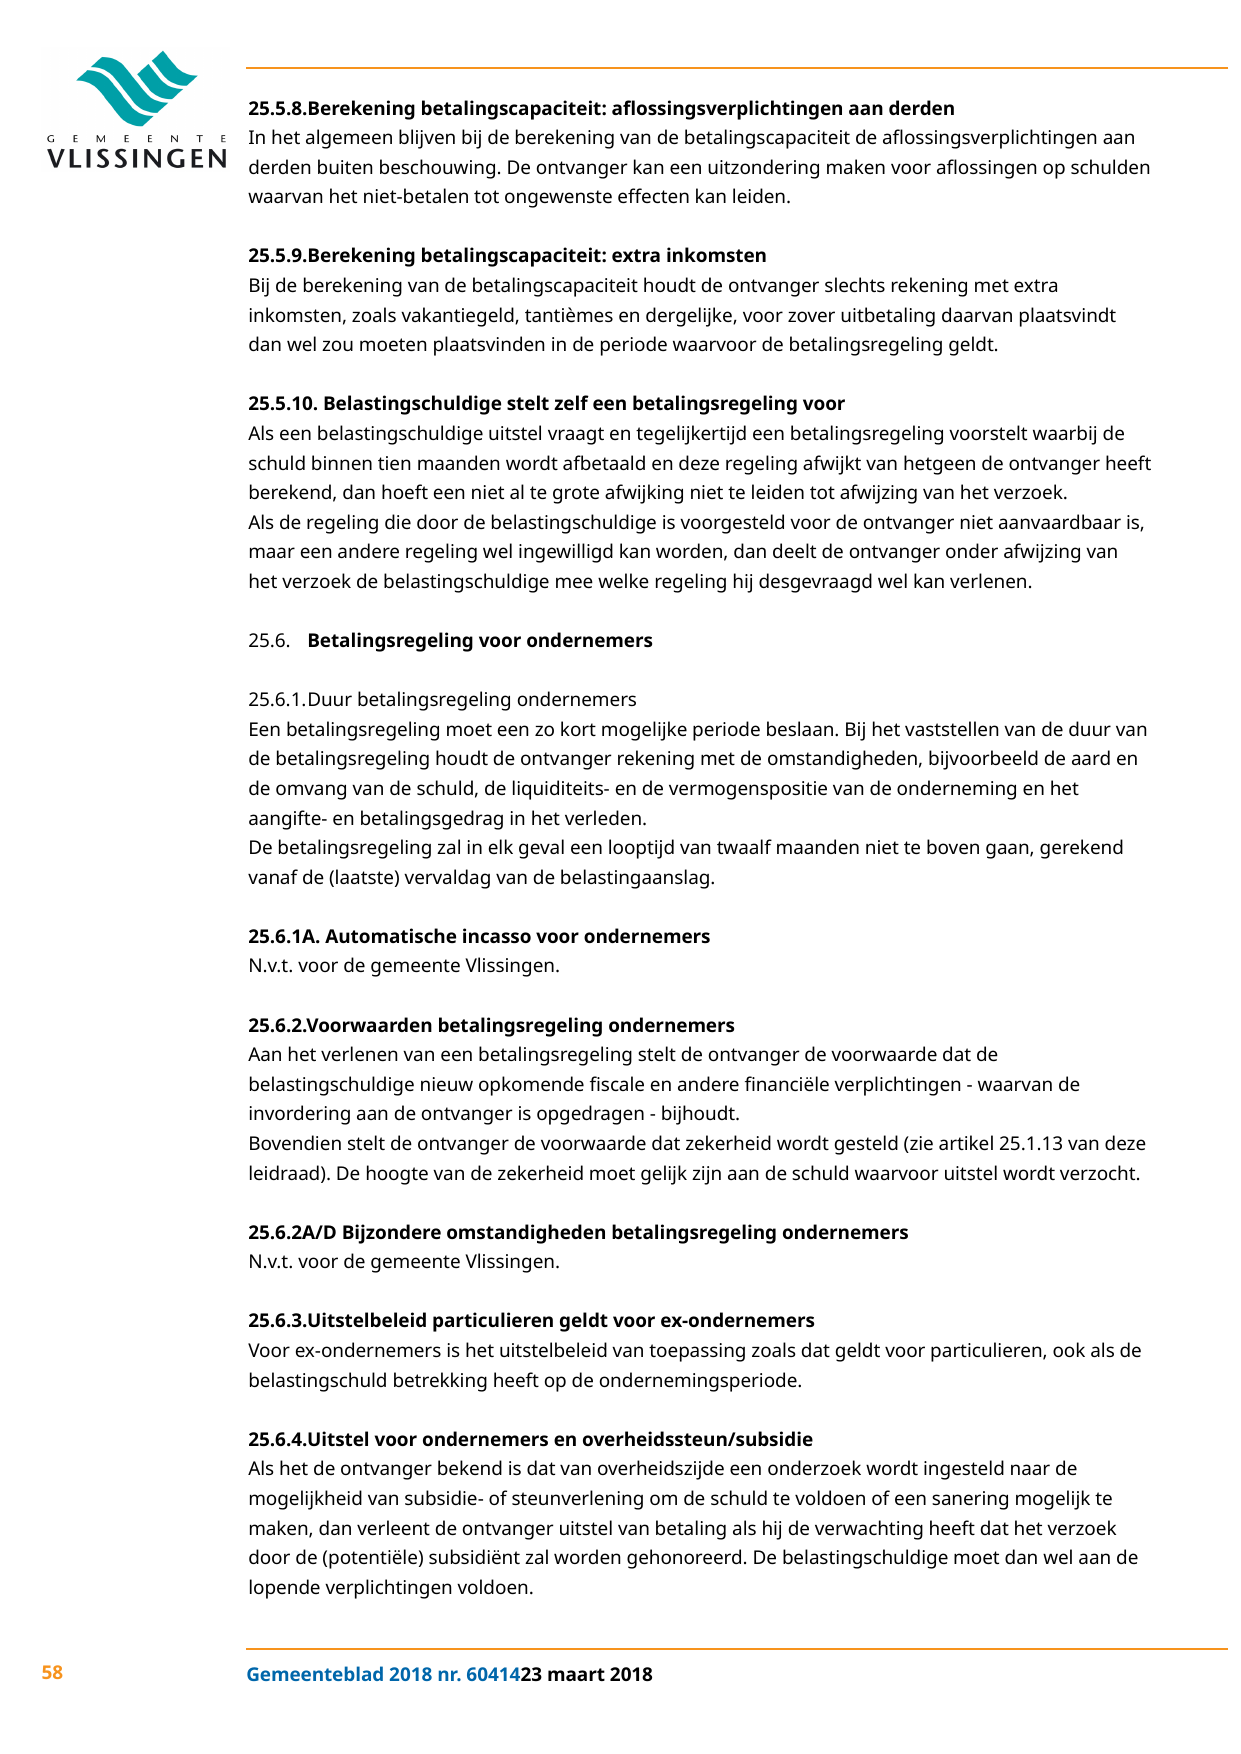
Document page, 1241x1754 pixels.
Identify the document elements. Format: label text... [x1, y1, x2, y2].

text Een betalingsregeling moet een zo kort mogelijke periode beslaan. Bij het vaststellen van de duur van de betalingsregeling houdt de ontvanger rekening met de omstandigheden, bijvoorbeeld de aard en de omvang van de schuld, de liquiditeits- en de vermogenspositie van de onderneming en het aangifte- en betalingsgedrag in het verleden. [248, 716, 1152, 831]
text Bovendien stelt de ontvanger de voorwaarde dat zekerheid wordt gesteld (zie artikel 25.1.13 van deze leidraad). De hoogte van de zekerheid moet gelijk zijn aan de schuld waarvoor uitstel wordt verzocht. [248, 1130, 1152, 1186]
text In het algemeen blijven bij de berekening van de betalingscapaciteit de aflossingsverplichtingen aan derden buiten beschouwing. De ontvanger kan een uitzondering maken voor aflossingen op schulden waarvan het niet-betalen tot ongewenste effecten kan leiden. [248, 124, 1152, 209]
text 25.6.4.Uitstel voor ondernemers en overheidssteun/subsidie [248, 1426, 1152, 1452]
text 25.5.10. Belastingschuldige stelt zelf een betalingsregeling voor [248, 391, 1152, 416]
list Betalingsregeling voor ondernemers [248, 627, 1152, 653]
text 25.5.9.Berekening betalingscapaciteit: extra inkomsten [248, 243, 1152, 268]
text Aan het verlenen van een betalingsregeling stelt de ontvanger de voorwaarde dat de belastingschuldige nieuw opkomende fiscale en andere financiële verplichtingen - waarvan de invordering aan de ontvanger is opgedragen - bijhoudt. [248, 1041, 1152, 1126]
text N.v.t. voor de gemeente Vlissingen. [248, 1248, 1152, 1274]
list Duur betalingsregeling ondernemers [248, 686, 1152, 712]
text 25.6.1A. Automatische incasso voor ondernemers [248, 923, 1152, 949]
text Bij de berekening van de betalingscapaciteit houdt de ontvanger slechts rekening met extra inkomsten, zoals vakantiegeld, tantièmes en dergelijke, voor zover uitbetaling daarvan plaatsvindt dan wel zou moeten plaatsvinden in de periode waarvoor de betalingsregeling geldt. [248, 272, 1152, 357]
text 25.6.2.Voorwaarden betalingsregeling ondernemers [248, 1012, 1152, 1038]
text De betalingsregeling zal in elk geval een looptijd van twaalf maanden niet te boven gaan, gerekend vanaf de (laatste) vervaldag van de belastingaanslag. [248, 834, 1152, 890]
text 25.5.8.Berekening betalingscapaciteit: aflossingsverplichtingen aan derden [248, 95, 1152, 121]
text N.v.t. voor de gemeente Vlissingen. [248, 953, 1152, 978]
text Als de regeling die door de belastingschuldige is voorgesteld voor de ontvanger niet aanvaardbaar is, maar een andere regeling wel ingewilligd kan worden, dan deelt de ontvanger onder afwijzing van het verzoek de belastingschuldige mee welke regeling hij desgevraagd wel kan verlenen. [248, 509, 1152, 594]
text 25.6.2A/D Bijzondere omstandigheden betalingsregeling ondernemers [248, 1219, 1152, 1245]
text 25.6.3.Uitstelbeleid particulieren geldt voor ex-ondernemers [248, 1308, 1152, 1333]
text Als een belastingschuldige uitstel vraagt en tegelijkertijd een betalingsregeling voorstelt waarbij de schuld binnen tien maanden wordt afbetaald en deze regeling afwijkt van hetgeen de ontvanger heeft berekend, dan hoeft een niet al te grote afwijking niet te leiden tot afwijzing van het verzoek. [248, 420, 1152, 505]
text Als het de ontvanger bekend is dat van overheidszijde een onderzoek wordt ingesteld naar de mogelijkheid van subsidie- of steunverlening om de schuld te voldoen of een sanering mogelijk te maken, dan verleent de ontvanger uitstel van betaling als hij de verwachting heeft dat het verzoek door de (potentiële) subsidiënt zal worden gehonoreerd. De belastingschuldige moet dan wel aan de lopende verplichtingen voldoen. [248, 1456, 1152, 1600]
picture [41, 47, 231, 172]
text Voor ex-ondernemers is het uitstelbeleid van toepassing zoals dat geldt voor particulieren, ook als de belastingschuld betrekking heeft op de ondernemingsperiode. [248, 1337, 1152, 1393]
